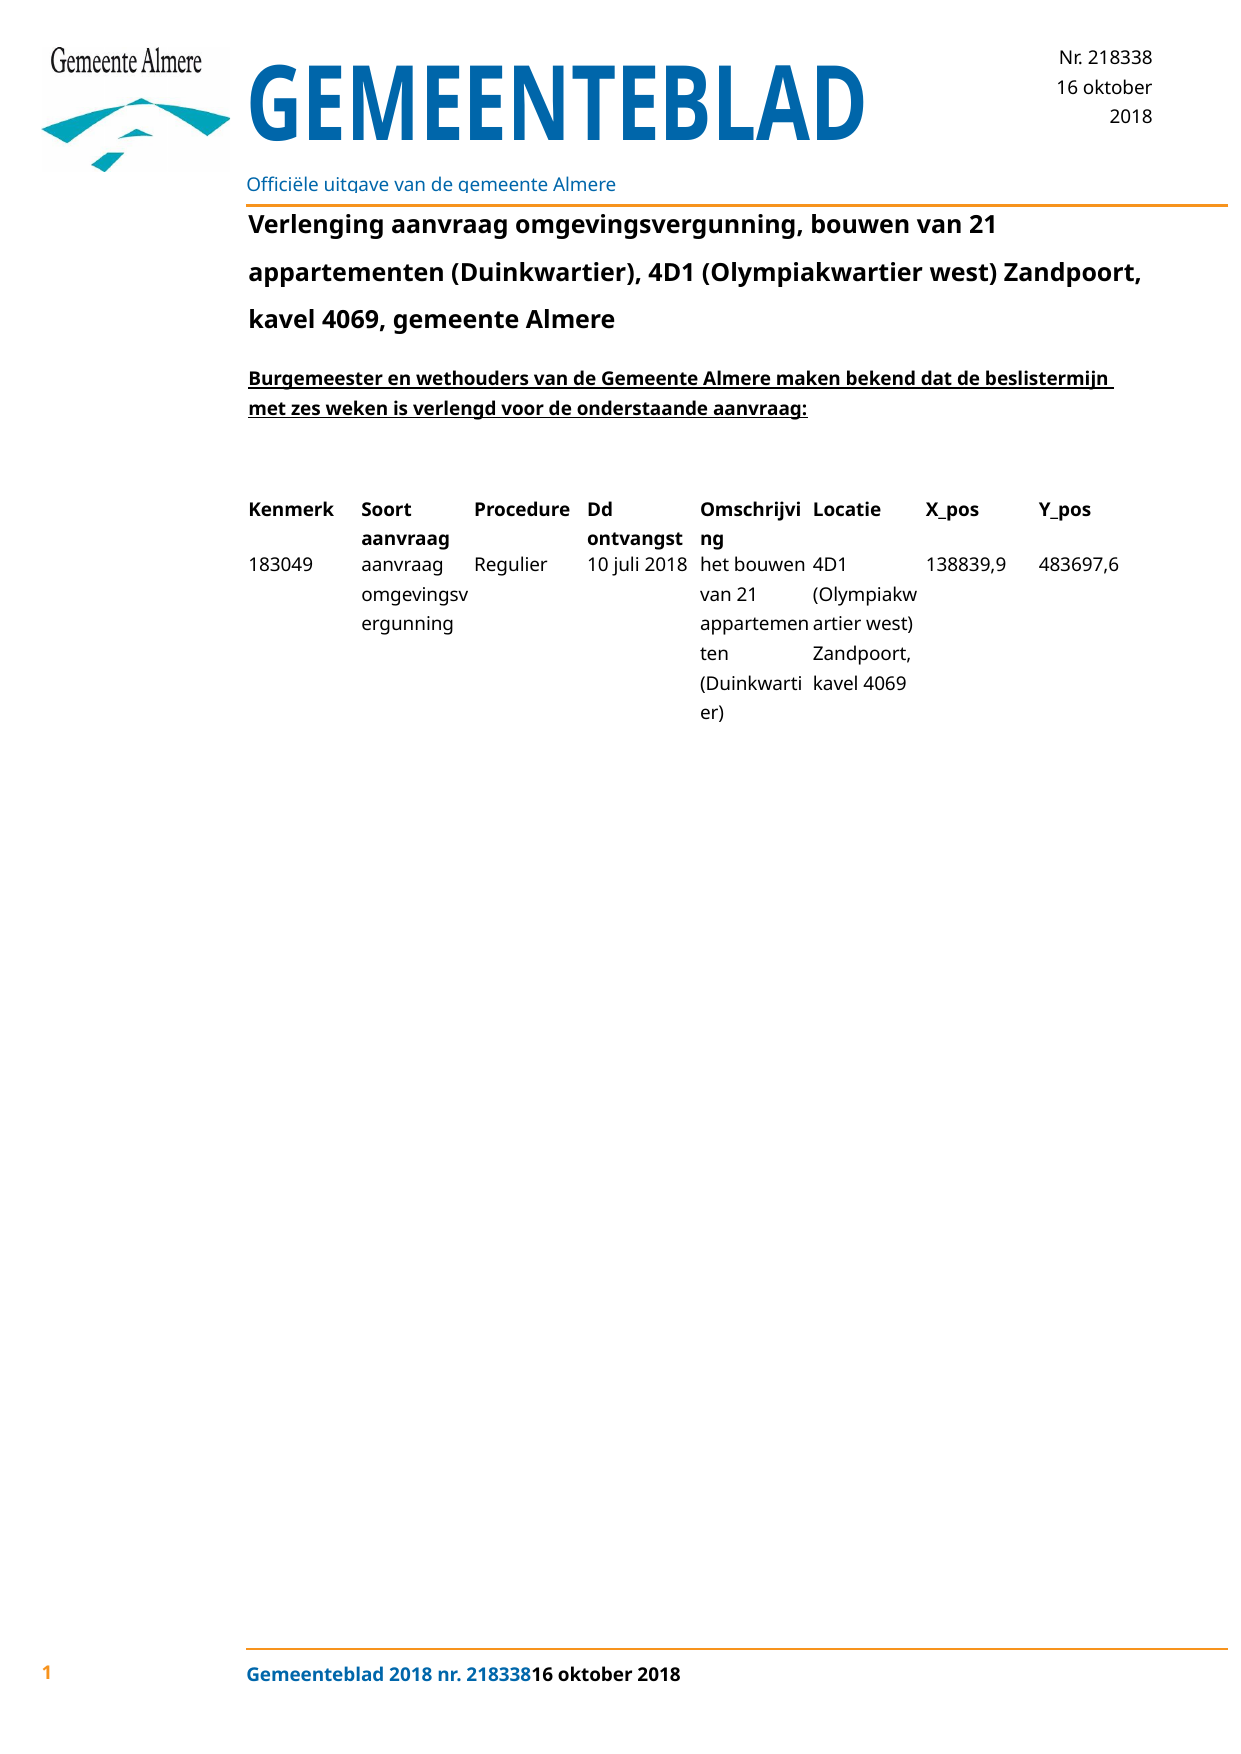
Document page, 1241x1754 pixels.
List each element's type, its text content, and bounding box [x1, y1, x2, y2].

table_header Locatie [813, 496, 926, 551]
table_header Y_pos [1039, 496, 1152, 551]
table_cell 183049 [248, 551, 361, 725]
table_header Procedure [474, 496, 587, 551]
table_header X_pos [926, 496, 1038, 551]
table_cell 4D1 (Olympiakwartier west) Zandpoort, kavel 4069 [813, 551, 926, 725]
table_header Omschrijving [700, 496, 813, 551]
text Burgemeester en wethouders van de Gemeente Almere maken bekend dat de beslistermijn met zes weken is verlengd voor de onderstaande aanvraag: [248, 366, 1152, 421]
text Verlenging aanvraag omgevingsvergunning, bouwen van 21 appartementen (Duinkwartier), 4D1 (Olympiakwartier west) Zandpoort, kavel 4069, gemeente Almere [248, 207, 1152, 336]
table_header Soort aanvraag [361, 496, 474, 551]
table_cell 483697,6 [1039, 551, 1152, 725]
table_header Dd ontvangst [587, 496, 700, 551]
table_cell Regulier [474, 551, 587, 725]
table_cell 138839,9 [926, 551, 1038, 725]
table_cell aanvraag omgevingsvergunning [361, 551, 474, 725]
table_cell 10 juli 2018 [587, 551, 700, 725]
table_cell het bouwen van 21 appartementen (Duinkwartier) [700, 551, 813, 725]
picture [41, 47, 231, 172]
table_header Kenmerk [248, 496, 361, 551]
